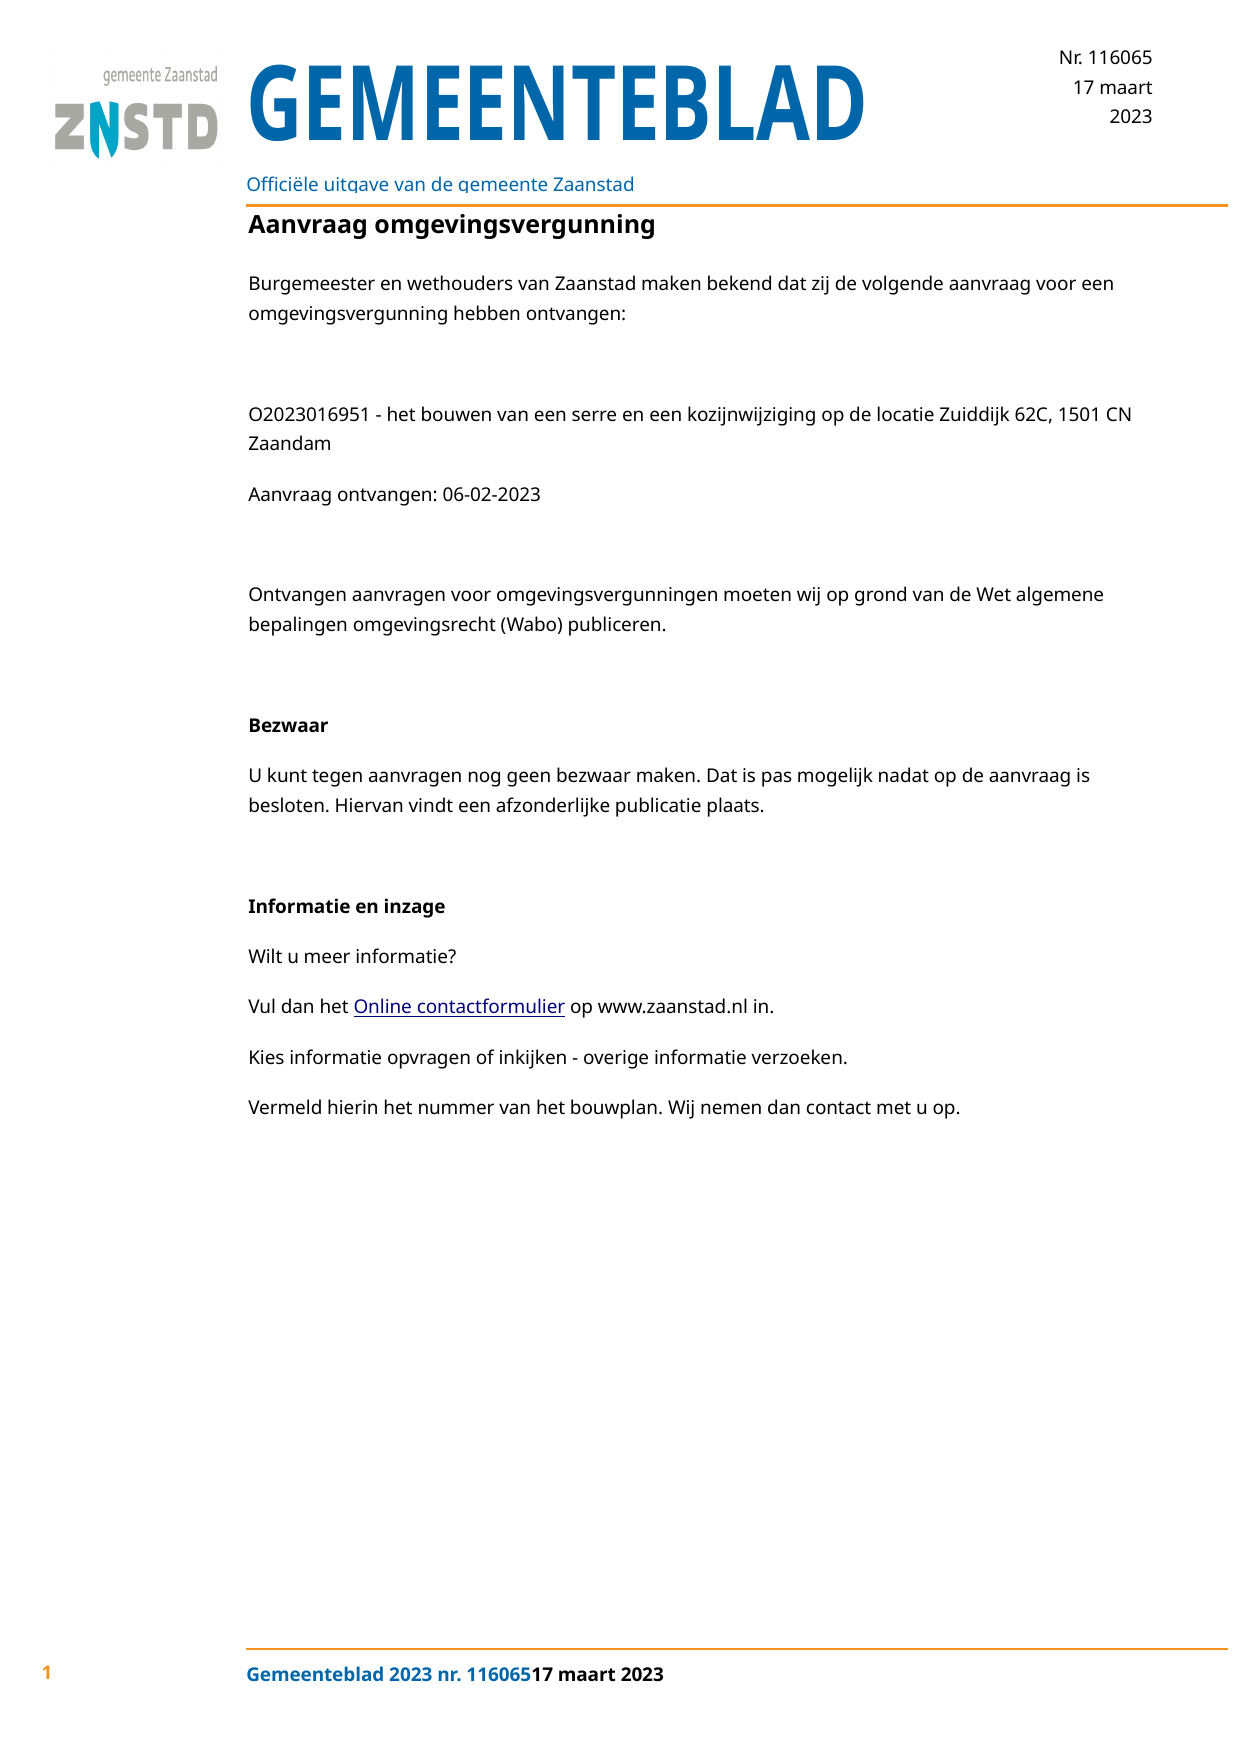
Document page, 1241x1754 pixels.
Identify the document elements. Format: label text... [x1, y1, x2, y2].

picture [41, 47, 231, 172]
text Aanvraag ontvangen: 06-02-2023 [248, 481, 1152, 506]
text Wilt u meer informatie? [248, 943, 1152, 969]
text Ontvangen aanvragen voor omgevingsvergunningen moeten wij op grond van de Wet algemene bepalingen omgevingsrecht (Wabo) publiceren. [248, 582, 1152, 637]
text Kies informatie opvragen of inkijken - overige informatie verzoeken. [248, 1044, 1152, 1070]
text Vermeld hierin het nummer van het bouwplan. Wij nemen dan contact met u op. [248, 1094, 1152, 1120]
text U kunt tegen aanvragen nog geen bezwaar maken. Dat is pas mogelijk nadat op de aanvraag is besloten. Hiervan vindt een afzonderlijke publicatie plaats. [248, 762, 1152, 818]
text Bezwaar [248, 712, 1152, 738]
text Aanvraag omgevingsvergunning [248, 207, 1152, 241]
text Burgemeester en wethouders van Zaanstad maken bekend dat zij de volgende aanvraag voor een omgevingsvergunning hebben ontvangen: [248, 270, 1152, 326]
text O2023016951 - het bouwen van een serre en een kozijnwijziging op de locatie Zuiddijk 62C, 1501 CN Zaandam [248, 401, 1152, 456]
text Vul dan het Online contactformulier op www.zaanstad.nl in. [248, 994, 1152, 1019]
text Informatie en inzage [248, 893, 1152, 918]
